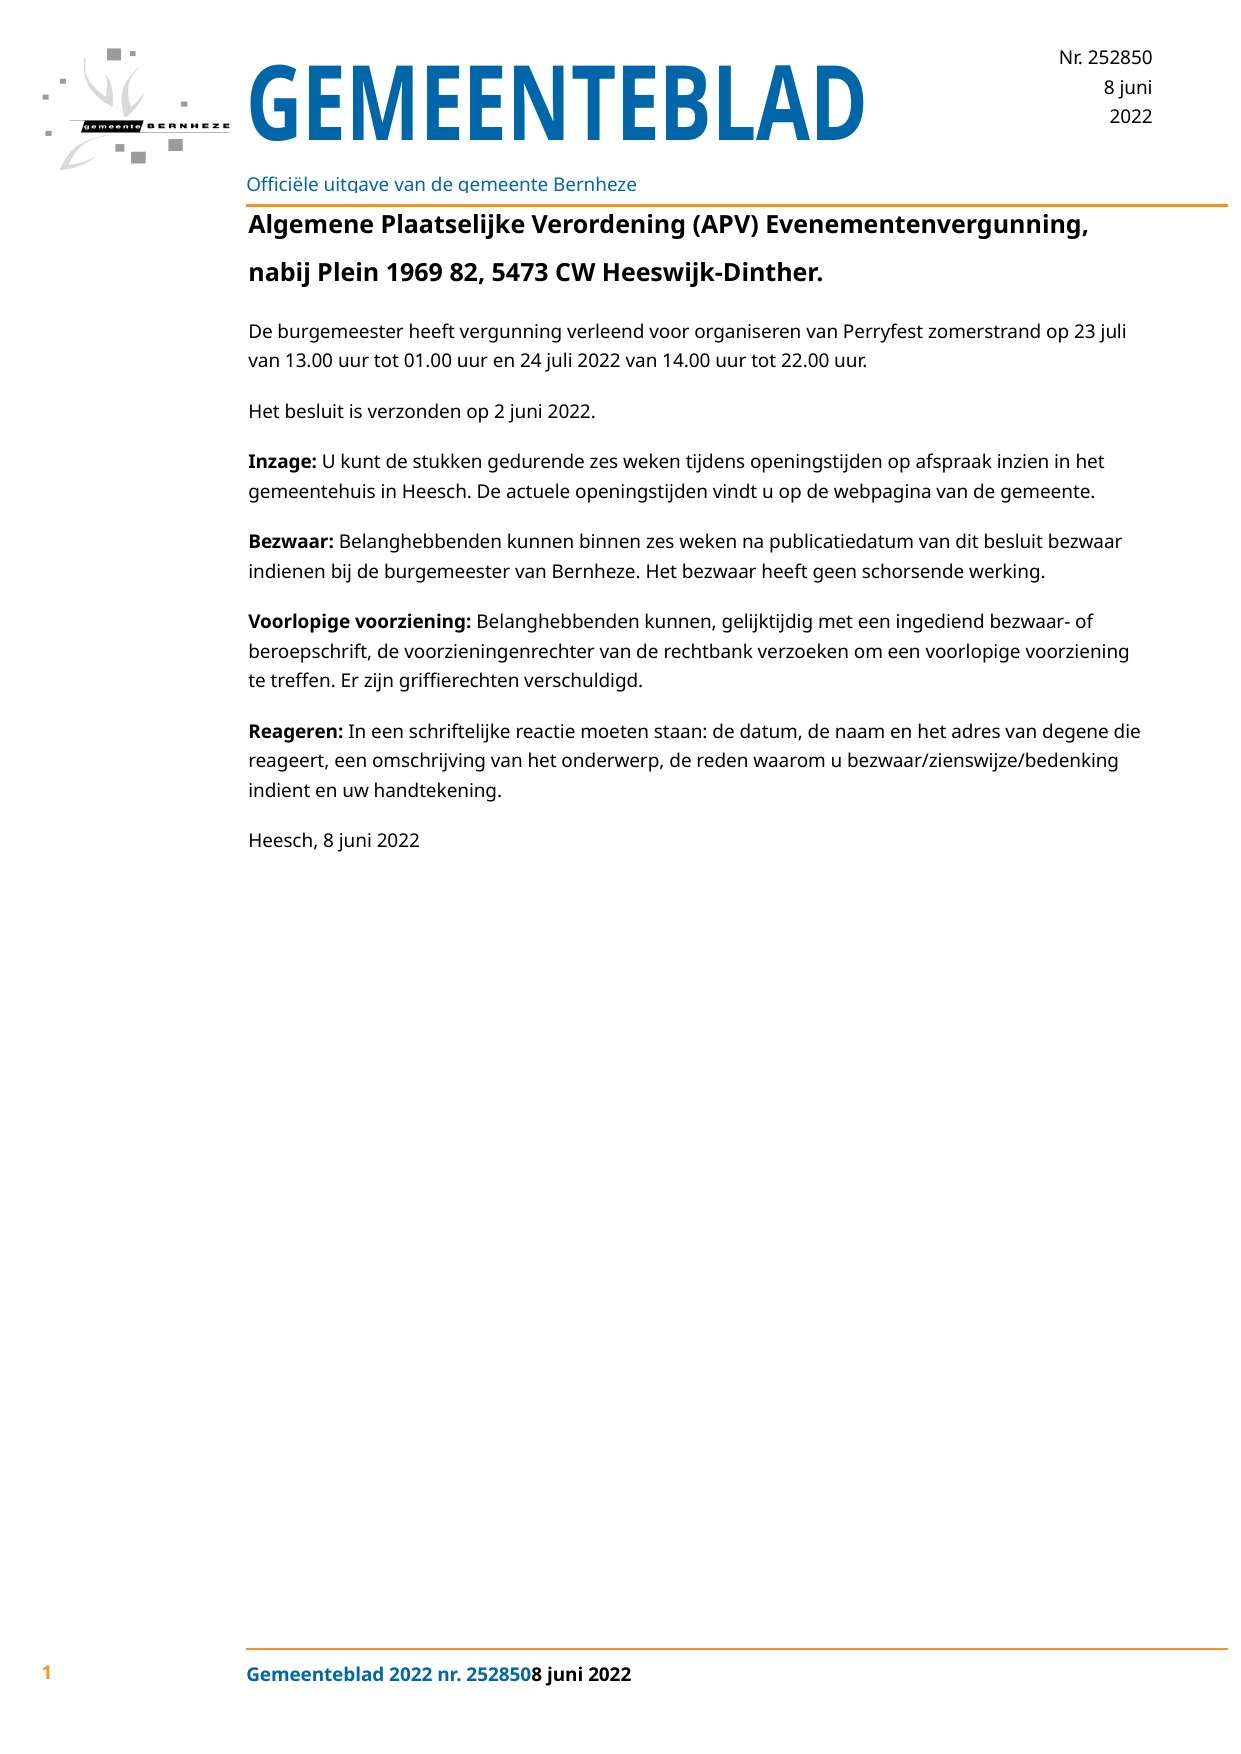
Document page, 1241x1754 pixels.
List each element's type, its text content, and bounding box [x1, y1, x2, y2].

text Voorlopige voorziening: Belanghebbenden kunnen, gelijktijdig met een ingediend bezwaar- of beroepschrift, de voorzieningenrechter van de rechtbank verzoeken om een voorlopige voorziening te treffen. Er zijn griffierechten verschuldigd. [248, 608, 1152, 693]
text De burgemeester heeft vergunning verleend voor organiseren van Perryfest zomerstrand op 23 juli van 13.00 uur tot 01.00 uur en 24 juli 2022 van 14.00 uur tot 22.00 uur. [248, 318, 1152, 373]
text Het besluit is verzonden op 2 juni 2022. [248, 398, 1152, 424]
text Reageren: In een schriftelijke reactie moeten staan: de datum, de naam en het adres van degene die reageert, een omschrijving van het onderwerp, de reden waarom u bezwaar/zienswijze/bedenking indient en uw handtekening. [248, 718, 1152, 803]
picture [41, 47, 231, 172]
text Algemene Plaatselijke Verordening (APV) Evenementenvergunning, nabij Plein 1969 82, 5473 CW Heeswijk-Dinther. [248, 207, 1152, 288]
text Heesch, 8 juni 2022 [248, 827, 1152, 853]
text Bezwaar: Belanghebbenden kunnen binnen zes weken na publicatiedatum van dit besluit bezwaar indienen bij de burgemeester van Bernheze. Het bezwaar heeft geen schorsende werking. [248, 528, 1152, 584]
text Inzage: U kunt de stukken gedurende zes weken tijdens openingstijden op afspraak inzien in het gemeentehuis in Heesch. De actuele openingstijden vindt u op de webpagina van de gemeente. [248, 448, 1152, 504]
